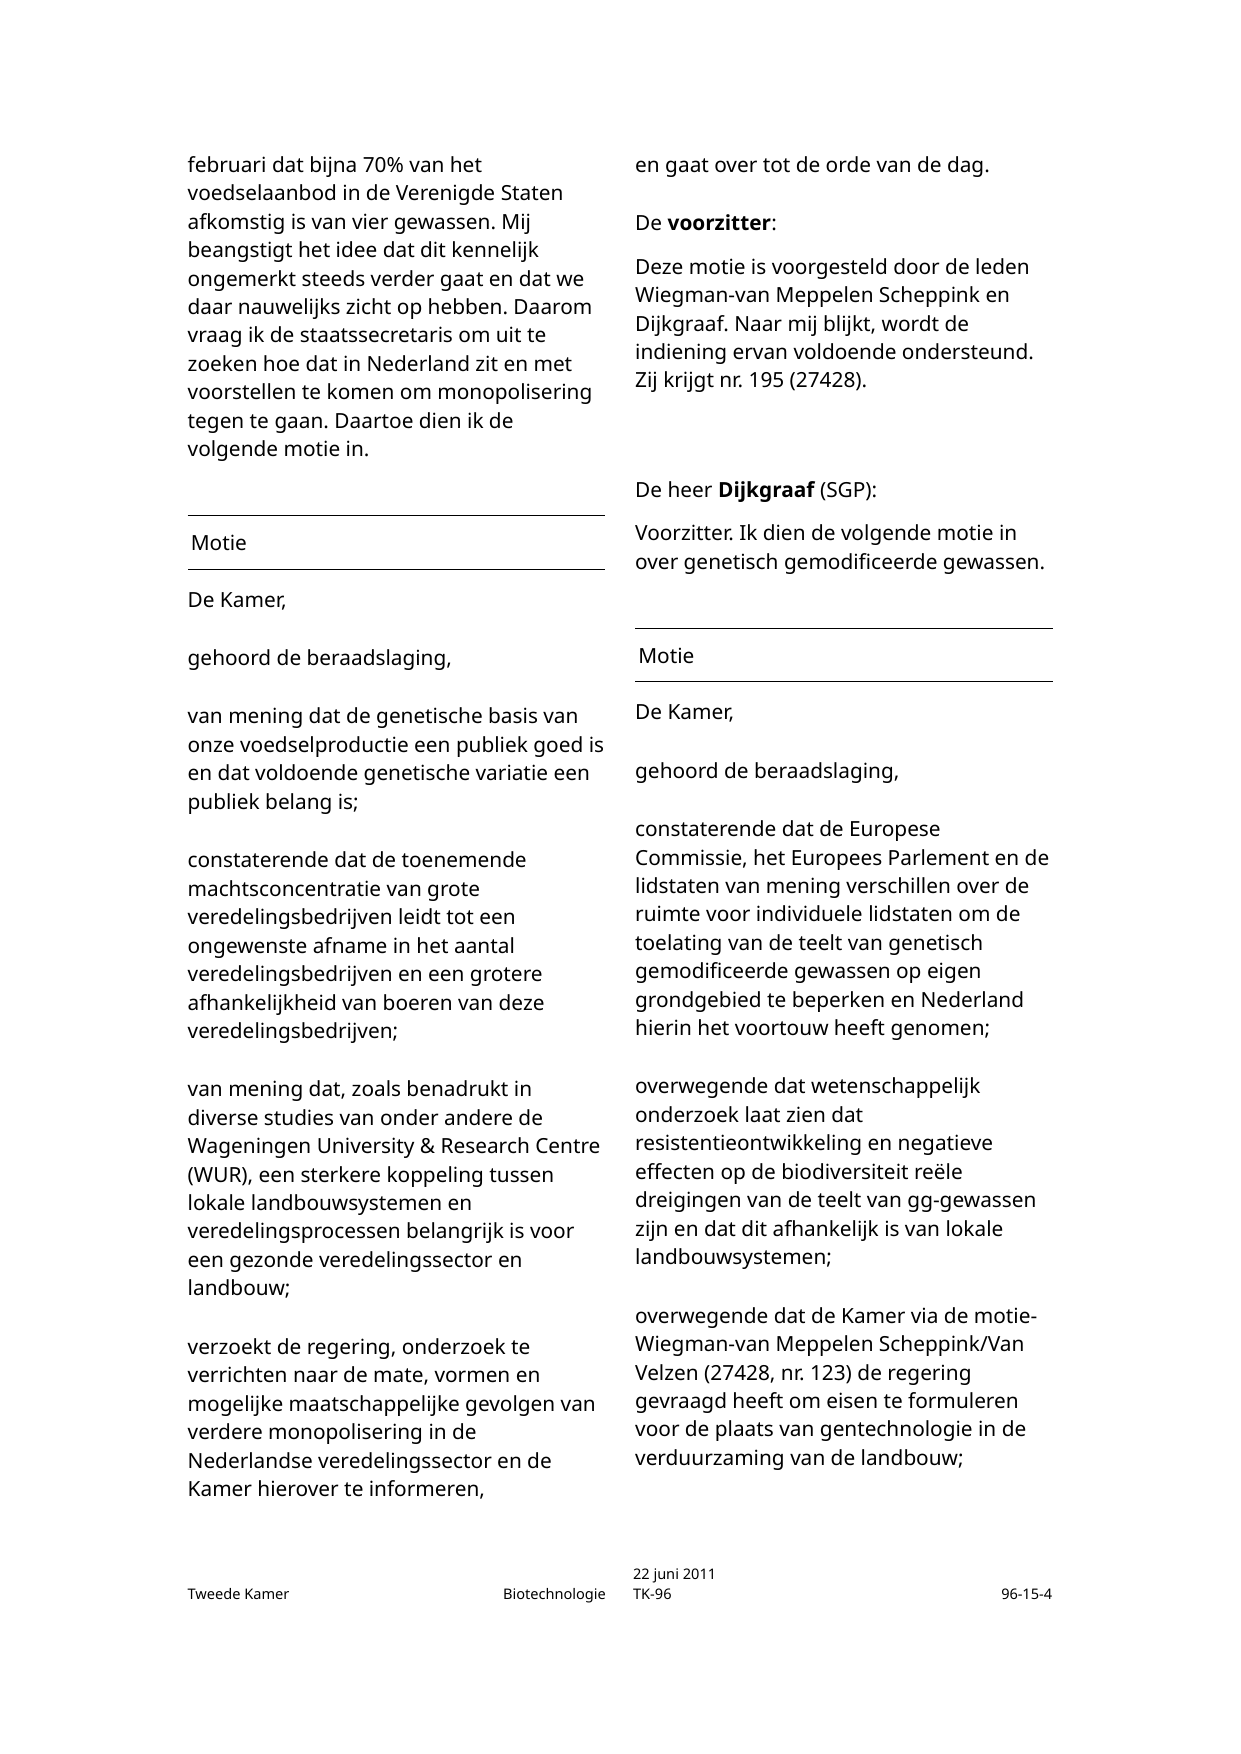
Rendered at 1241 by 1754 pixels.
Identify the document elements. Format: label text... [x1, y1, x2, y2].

subtitle Motie [635, 629, 1053, 681]
text gehoord de beraadslaging, [187, 643, 605, 672]
text van mening dat de genetische basis van onze voedselproductie een publiek goed is en dat voldoende genetische variatie een publiek belang is; [187, 702, 605, 815]
text van mening dat, zoals benadrukt in diverse studies van onder andere de Wageningen University & Research Centre (WUR), een sterkere koppeling tussen lokale landbouwsystemen en veredelingsprocessen belangrijk is voor een gezonde veredelingssector en landbouw; [187, 1074, 605, 1302]
text Deze motie is voorgesteld door de leden Wiegman-van Meppelen Scheppink en Dijkgraaf. Naar mij blijkt, wordt de indiening ervan voldoende ondersteund. [635, 252, 1053, 366]
text Zij krijgt nr. 195 (27428). [635, 366, 1053, 394]
text De Kamer, [187, 585, 605, 613]
text  [635, 424, 1053, 452]
text februari dat bijna 70% van het voedselaanbod in de Verenigde Staten afkomstig is van vier gewassen. Mij beangstigt het idee dat dit kennelijk ongemerkt steeds verder gaat en dat we daar nauwelijks zicht op hebben. Daarom vraag ik de staatssecretaris om uit te zoeken hoe dat in Nederland zit en met voorstellen te komen om monopolisering tegen te gaan. Daartoe dien ik de volgende motie in. [187, 150, 605, 463]
text Voorzitter. Ik dien de volgende motie in over genetisch gemodificeerde gewassen. [635, 518, 1053, 575]
text De heer Dijkgraaf (SGP): [635, 475, 1053, 503]
text en gaat over tot de orde van de dag. [635, 150, 1053, 178]
text constaterende dat de toenemende machtsconcentratie van grote veredelingsbedrijven leidt tot een ongewenste afname in het aantal veredelingsbedrijven en een grotere afhankelijkheid van boeren van deze veredelingsbedrijven; [187, 845, 605, 1044]
text De voorzitter: [635, 208, 1053, 237]
text gehoord de beraadslaging, [635, 756, 1053, 784]
text overwegende dat de Kamer via de motie-Wiegman-van Meppelen Scheppink/Van Velzen (27428, nr. 123) de regering gevraagd heeft om eisen te formuleren voor de plaats van gentechnologie in de verduurzaming van de landbouw; [635, 1301, 1053, 1471]
text De Kamer, [635, 697, 1053, 726]
subtitle Motie [187, 516, 605, 570]
text overwegende dat wetenschappelijk onderzoek laat zien dat resistentieontwikkeling en negatieve effecten op de biodiversiteit reële dreigingen van de teelt van gg-gewassen zijn en dat dit afhankelijk is van lokale landbouwsystemen; [635, 1072, 1053, 1271]
text verzoekt de regering, onderzoek te verrichten naar de mate, vormen en mogelijke maatschappelijke gevolgen van verdere monopolisering in de Nederlandse veredelingssector en de Kamer hierover te informeren, [187, 1332, 605, 1503]
text constaterende dat de Europese Commissie, het Europees Parlement en de lidstaten van mening verschillen over de ruimte voor individuele lidstaten om de toelating van de teelt van genetisch gemodificeerde gewassen op eigen grondgebied te beperken en Nederland hierin het voortouw heeft genomen; [635, 814, 1053, 1042]
